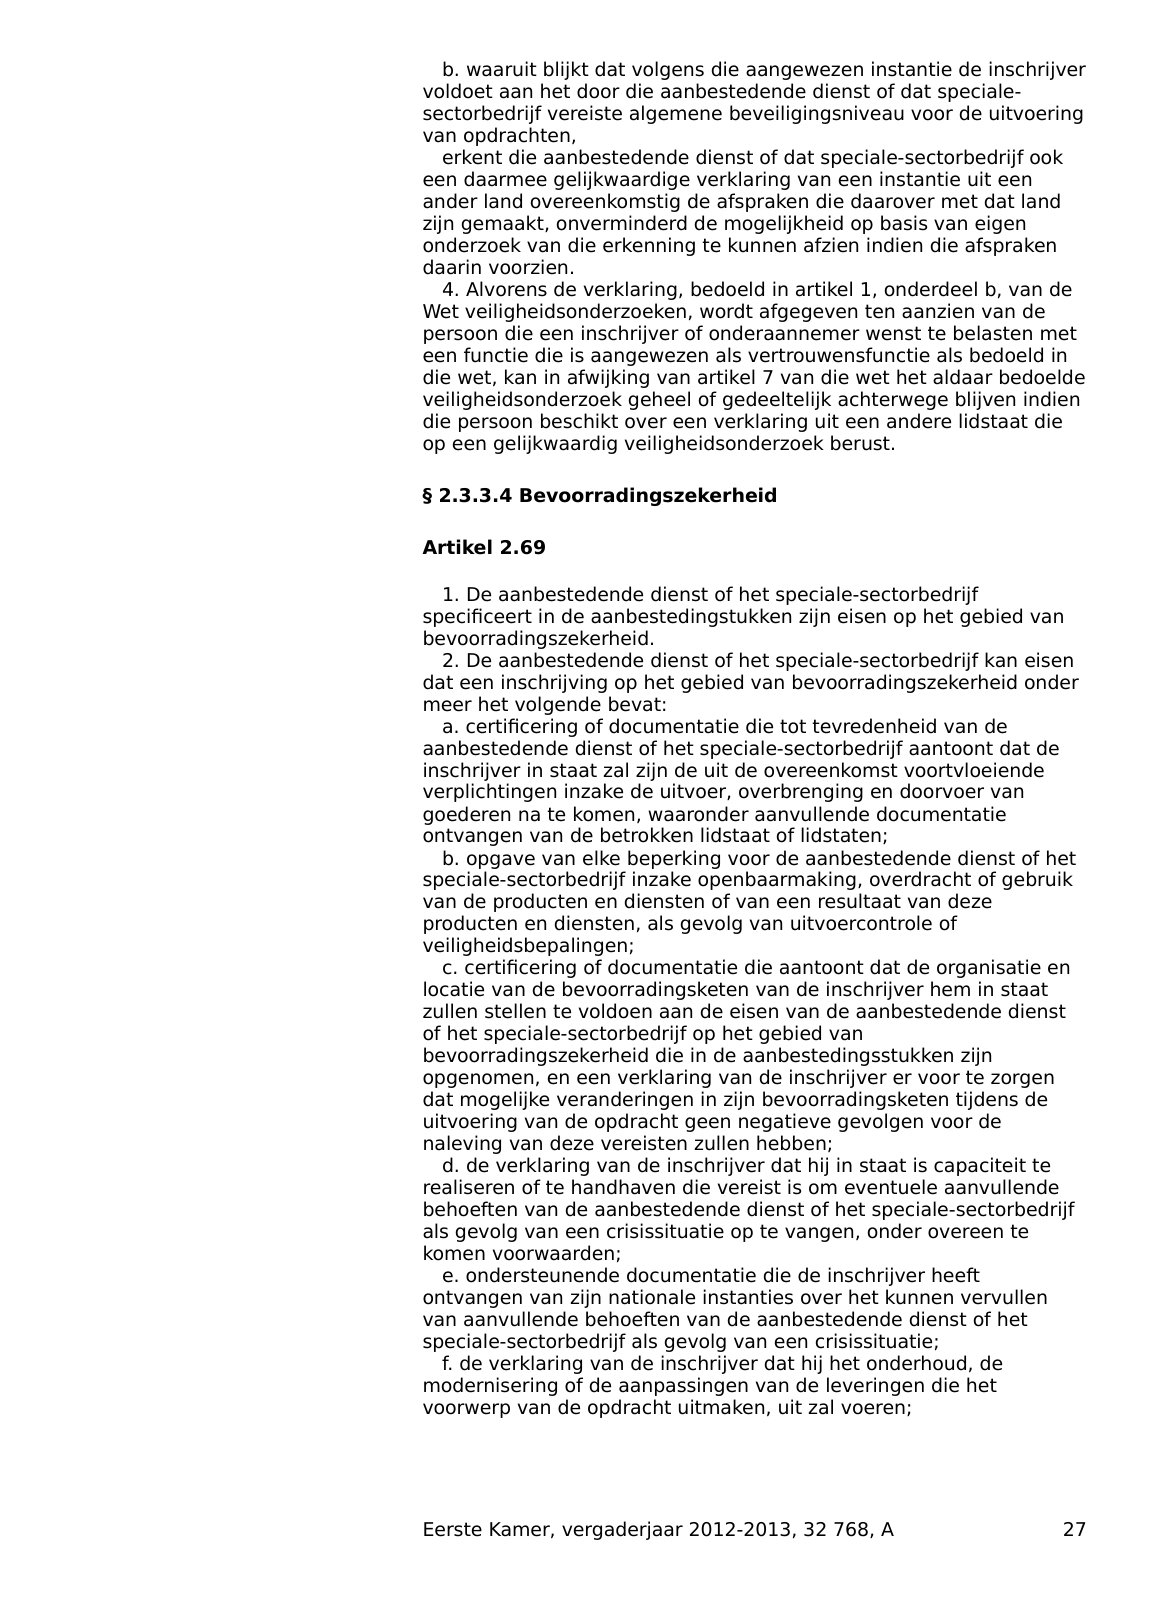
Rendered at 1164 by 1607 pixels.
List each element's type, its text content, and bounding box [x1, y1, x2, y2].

text 2. De aanbestedende dienst of het speciale-sectorbedrijf kan eisen dat een inschrijving op het gebied van bevoorradingszekerheid onder meer het volgende bevat: [422, 649, 1087, 716]
text 4. Alvorens de verklaring, bedoeld in artikel 1, onderdeel b, van de Wet veiligheidsonderzoeken, wordt afgegeven ten aanzien van de persoon die een inschrijver of onderaannemer wenst te belasten met een functie die is aangewezen als vertrouwensfunctie als bedoeld in die wet, kan in afwijking van artikel 7 van die wet het aldaar bedoelde veiligheidsonderzoek geheel of gedeeltelijk achterwege blijven indien die persoon beschikt over een verklaring uit een andere lidstaat die op een gelijkwaardig veiligheidsonderzoek berust. [422, 279, 1087, 455]
text a. certificering of documentatie die tot tevredenheid van de aanbestedende dienst of het speciale-sectorbedrijf aantoont dat de inschrijver in staat zal zijn de uit de overeenkomst voortvloeiende verplichtingen inzake de uitvoer, overbrenging en doorvoer van goederen na te komen, waaronder aanvullende documentatie ontvangen van de betrokken lidstaat of lidstaten; [422, 716, 1087, 847]
text d. de verklaring van de inschrijver dat hij in staat is capaciteit te realiseren of te handhaven die vereist is om eventuele aanvullende behoeften van de aanbestedende dienst of het speciale-sectorbedrijf als gevolg van een crisissituatie op te vangen, onder overeen te komen voorwaarden; [422, 1155, 1087, 1265]
text b. waaruit blijkt dat volgens die aangewezen instantie de inschrijver voldoet aan het door die aanbestedende dienst of dat speciale-sectorbedrijf vereiste algemene beveiligingsniveau voor de uitvoering van opdrachten, [422, 59, 1087, 147]
text 1. De aanbestedende dienst of het speciale-sectorbedrijf specificeert in de aanbestedingstukken zijn eisen op het gebied van bevoorradingszekerheid. [422, 584, 1087, 649]
text f. de verklaring van de inschrijver dat hij het onderhoud, de modernisering of de aanpassingen van de leveringen die het voorwerp van de opdracht uitmaken, uit zal voeren; [422, 1353, 1087, 1419]
text e. ondersteunende documentatie die de inschrijver heeft ontvangen van zijn nationale instanties over het kunnen vervullen van aanvullende behoeften van de aanbestedende dienst of het speciale-sectorbedrijf als gevolg van een crisissituatie; [422, 1265, 1087, 1353]
text b. opgave van elke beperking voor de aanbestedende dienst of het speciale-sectorbedrijf inzake openbaarmaking, overdracht of gebruik van de producten en diensten of van een resultaat van deze producten en diensten, als gevolg van uitvoercontrole of veiligheidsbepalingen; [422, 847, 1087, 957]
subtitle Artikel 2.69 [422, 537, 1087, 559]
text c. certificering of documentatie die aantoont dat de organisatie en locatie van de bevoorradingsketen van de inschrijver hem in staat zullen stellen te voldoen aan de eisen van de aanbestedende dienst of het speciale-sectorbedrijf op het gebied van bevoorradingszekerheid die in de aanbestedingsstukken zijn opgenomen, en een verklaring van de inschrijver er voor te zorgen dat mogelijke veranderingen in zijn bevoorradingsketen tijdens de uitvoering van de opdracht geen negatieve gevolgen voor de naleving van deze vereisten zullen hebben; [422, 957, 1087, 1155]
subtitle § 2.3.3.4 Bevoorradingszekerheid [422, 485, 1087, 507]
text erkent die aanbestedende dienst of dat speciale-sectorbedrijf ook een daarmee gelijkwaardige verklaring van een instantie uit een ander land overeenkomstig de afspraken die daarover met dat land zijn gemaakt, onverminderd de mogelijkheid op basis van eigen onderzoek van die erkenning te kunnen afzien indien die afspraken daarin voorzien. [422, 147, 1087, 279]
